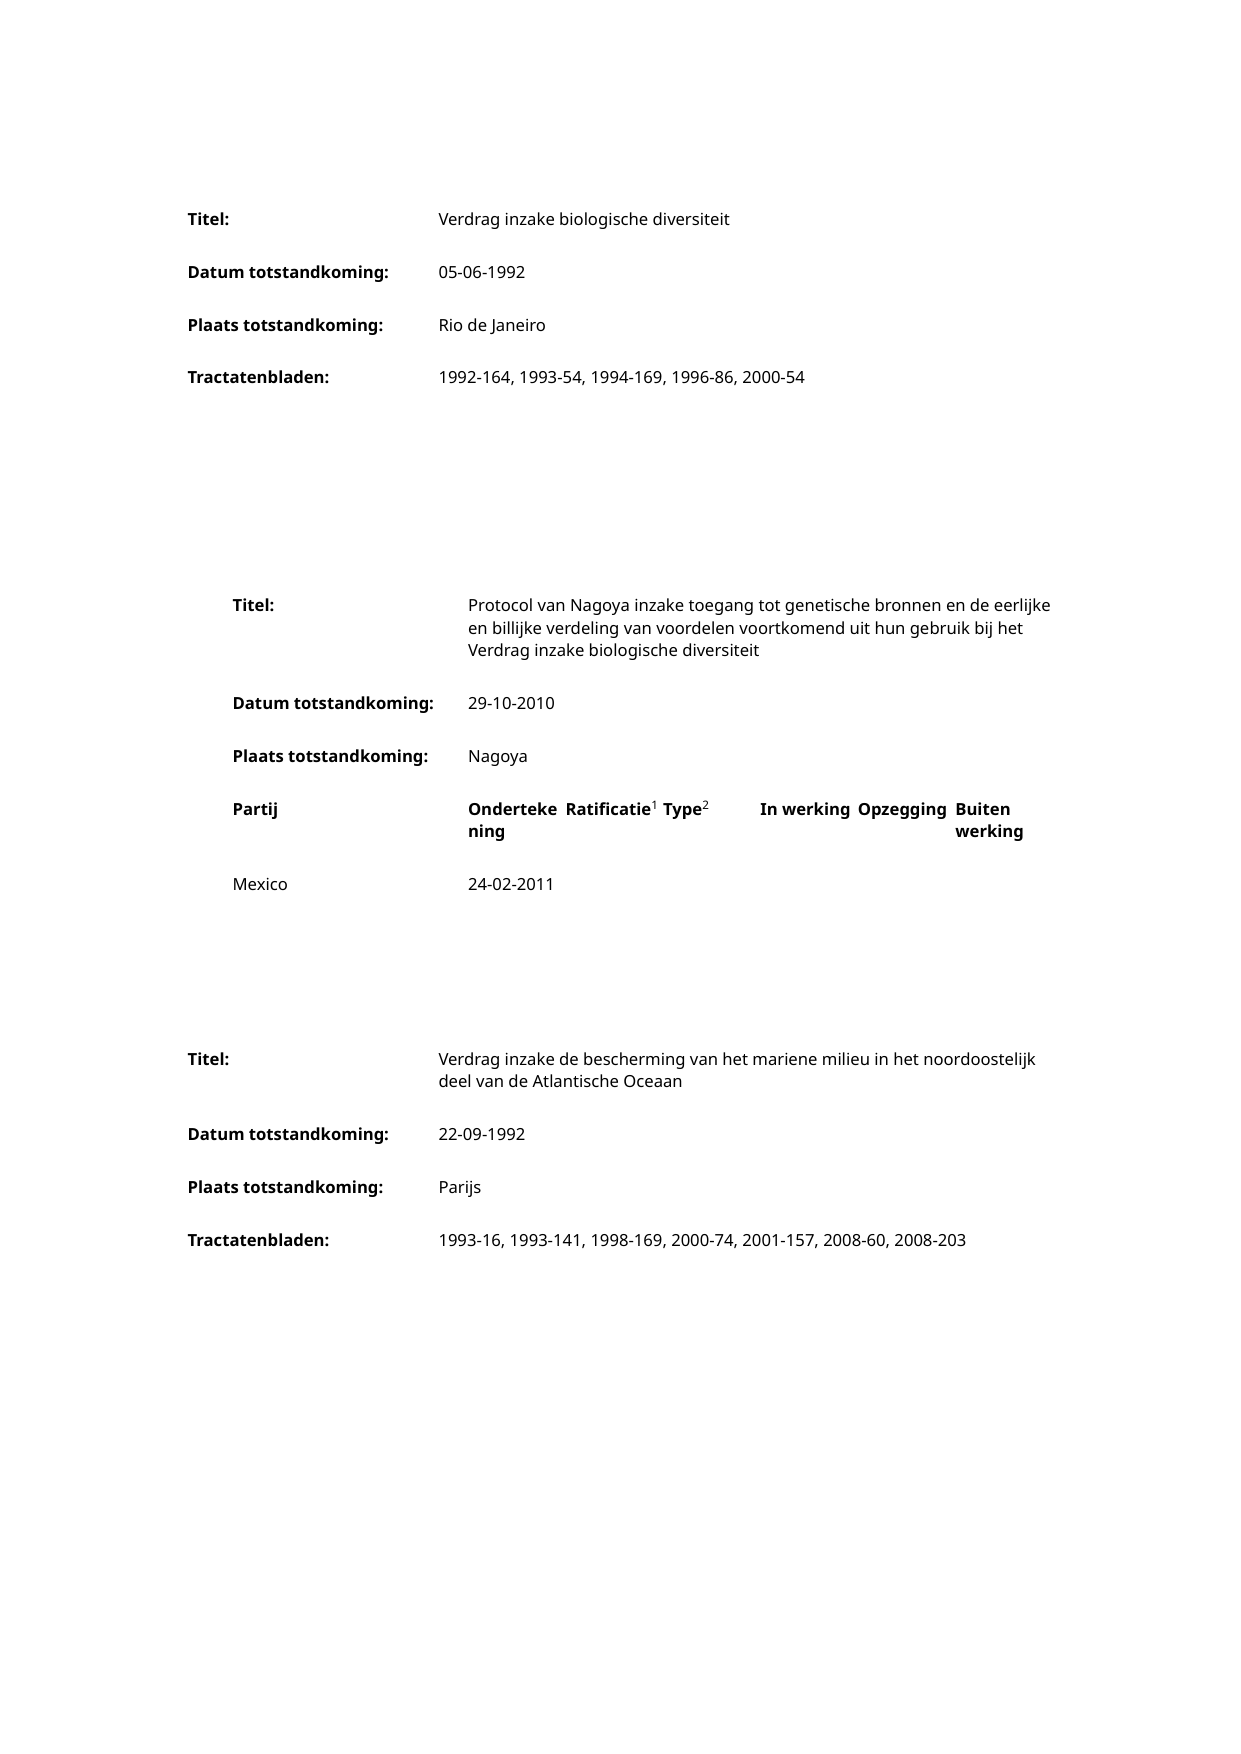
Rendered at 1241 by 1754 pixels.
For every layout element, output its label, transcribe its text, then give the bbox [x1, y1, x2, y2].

table_header Protocol van Nagoya inzake toegang tot genetische bronnen en de eerlijke en billijke verdeling van voordelen voortkomend uit hun gebruik bij het Verdrag inzake biologische diversiteit [468, 594, 1053, 692]
table_cell [188, 419, 1053, 477]
table_cell 24-02-2011 [468, 873, 565, 931]
table_cell Nagoya [468, 744, 1053, 797]
table_header Verdrag inzake biologische diversiteit [438, 208, 1053, 261]
table_header Titel: [188, 1047, 438, 1123]
table_cell Plaats totstandkoming: [188, 1175, 438, 1228]
table_cell 1993-16, 1993-141, 1998-169, 2000-74, 2001-157, 2008-60, 2008-203 [438, 1228, 1053, 1281]
table_header Verdrag inzake de bescherming van het mariene milieu in het noordoostelijk deel van de Atlantische Oceaan [438, 1047, 1053, 1123]
table_cell [188, 1281, 1053, 1339]
table_cell In werking [760, 797, 858, 872]
table_cell Mexico [233, 873, 468, 931]
table_cell [565, 873, 663, 931]
table_cell Tractatenbladen: [188, 366, 438, 419]
table_cell Buiten werking [955, 797, 1053, 872]
table_cell Datum totstandkoming: [188, 1123, 438, 1175]
table_cell 22-09-1992 [438, 1123, 1053, 1175]
table_cell 05-06-1992 [438, 261, 1053, 313]
table_cell 29-10-2010 [468, 692, 1053, 744]
table_cell Ondertekening [468, 797, 565, 872]
table_cell Rio de Janeiro [438, 313, 1053, 366]
table_cell [760, 873, 858, 931]
table_cell Partij [233, 797, 468, 872]
table_cell Tractatenbladen: [188, 1228, 438, 1281]
table_cell Opzegging [858, 797, 955, 872]
table_cell Type2 [663, 797, 760, 872]
table_header Titel: [188, 208, 438, 261]
table_header Titel: [233, 594, 468, 692]
table_cell [955, 873, 1053, 931]
table_cell Datum totstandkoming: [188, 261, 438, 313]
table_cell [858, 873, 955, 931]
table_cell Plaats totstandkoming: [233, 744, 468, 797]
table_cell Datum totstandkoming: [233, 692, 468, 744]
table_cell 1992-164, 1993-54, 1994-169, 1996-86, 2000-54 [438, 366, 1053, 419]
table_cell Parijs [438, 1175, 1053, 1228]
table_cell Plaats totstandkoming: [188, 313, 438, 366]
table_cell Ratificatie1 [565, 797, 663, 872]
table_cell [663, 873, 760, 931]
